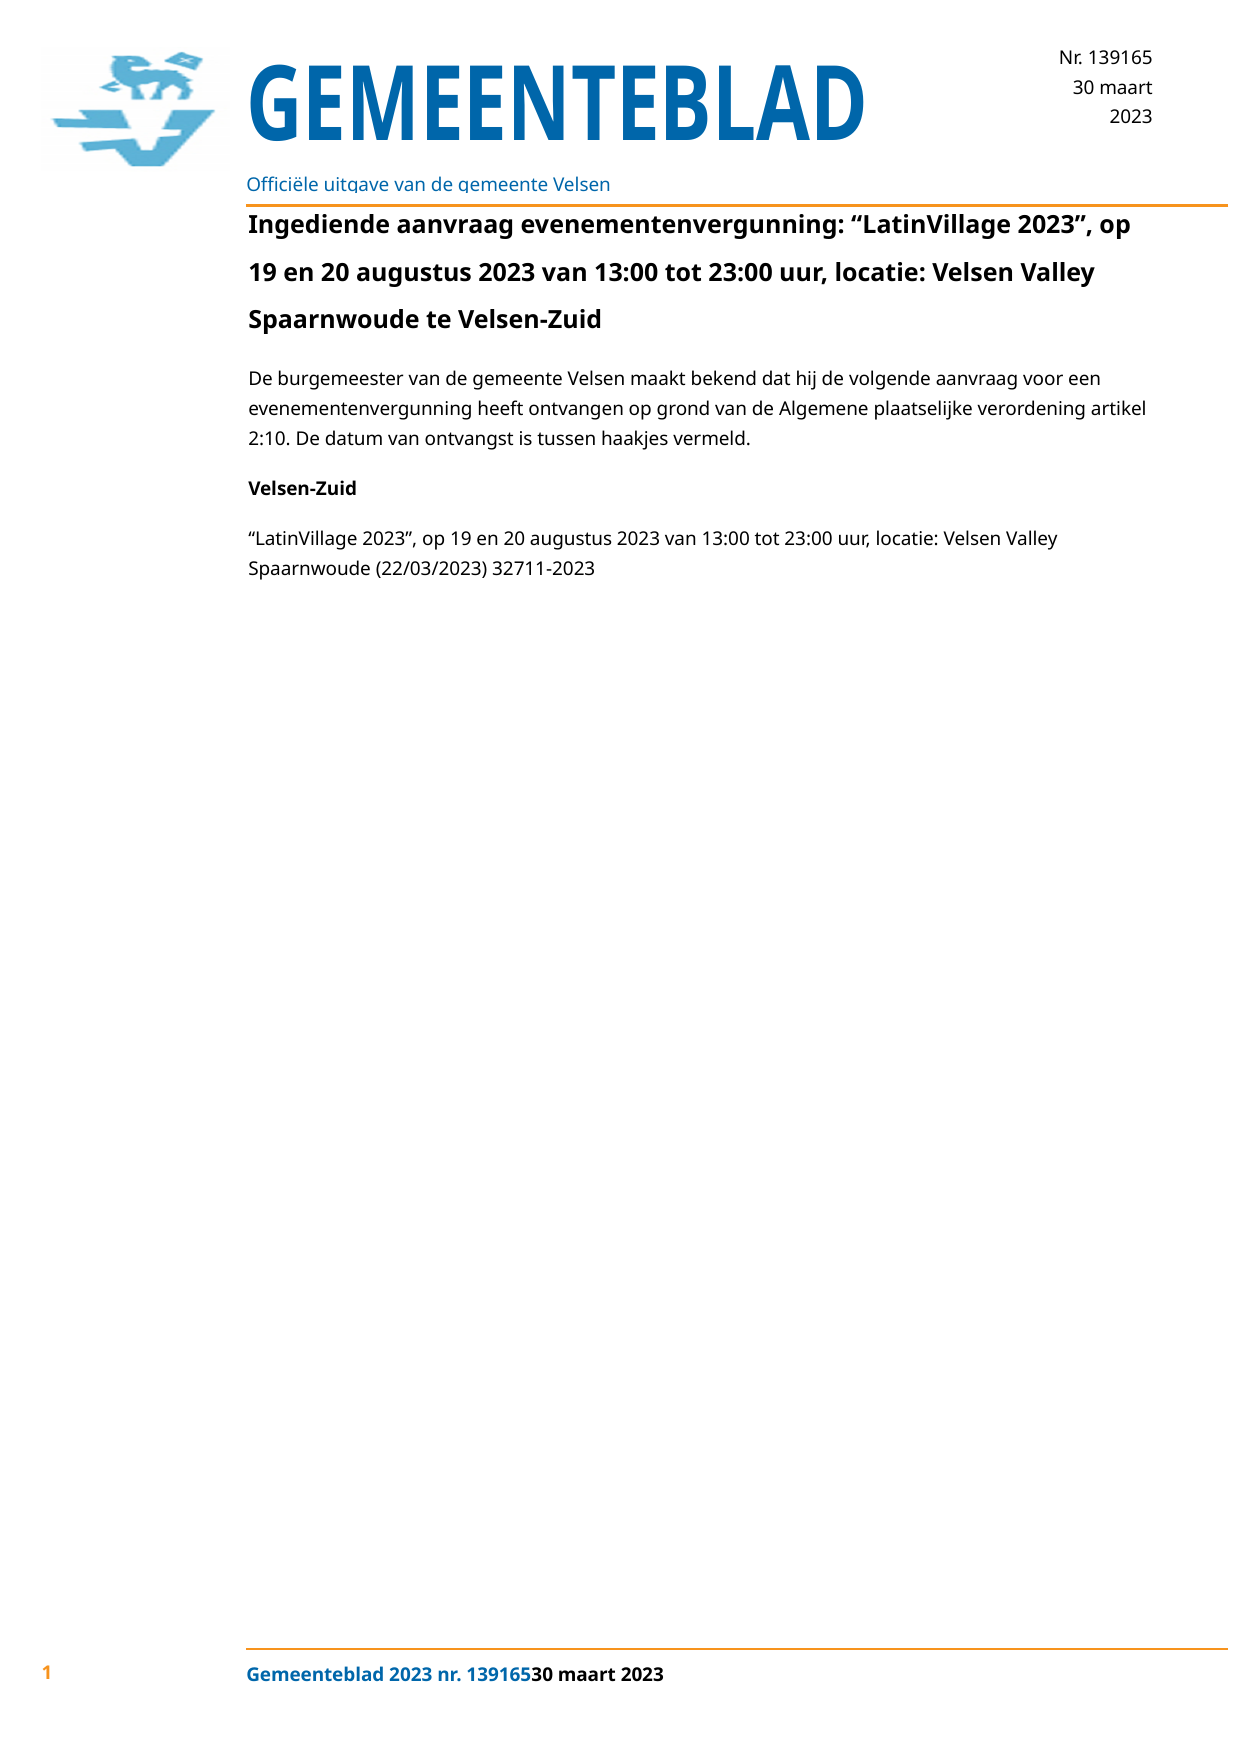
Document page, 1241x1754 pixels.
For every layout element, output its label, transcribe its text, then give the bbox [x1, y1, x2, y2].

text “LatinVillage 2023”, op 19 en 20 augustus 2023 van 13:00 tot 23:00 uur, locatie: Velsen Valley Spaarnwoude (22/03/2023) 32711-2023 [248, 526, 1152, 581]
picture [41, 47, 231, 172]
text Ingediende aanvraag evenementenvergunning: “LatinVillage 2023”, op 19 en 20 augustus 2023 van 13:00 tot 23:00 uur, locatie: Velsen Valley Spaarnwoude te Velsen-Zuid [248, 207, 1152, 336]
text Velsen-Zuid [248, 475, 1152, 501]
text De burgemeester van de gemeente Velsen maakt bekend dat hij de volgende aanvraag voor een evenementenvergunning heeft ontvangen op grond van de Algemene plaatselijke verordening artikel 2:10. De datum van ontvangst is tussen haakjes vermeld. [248, 366, 1152, 450]
